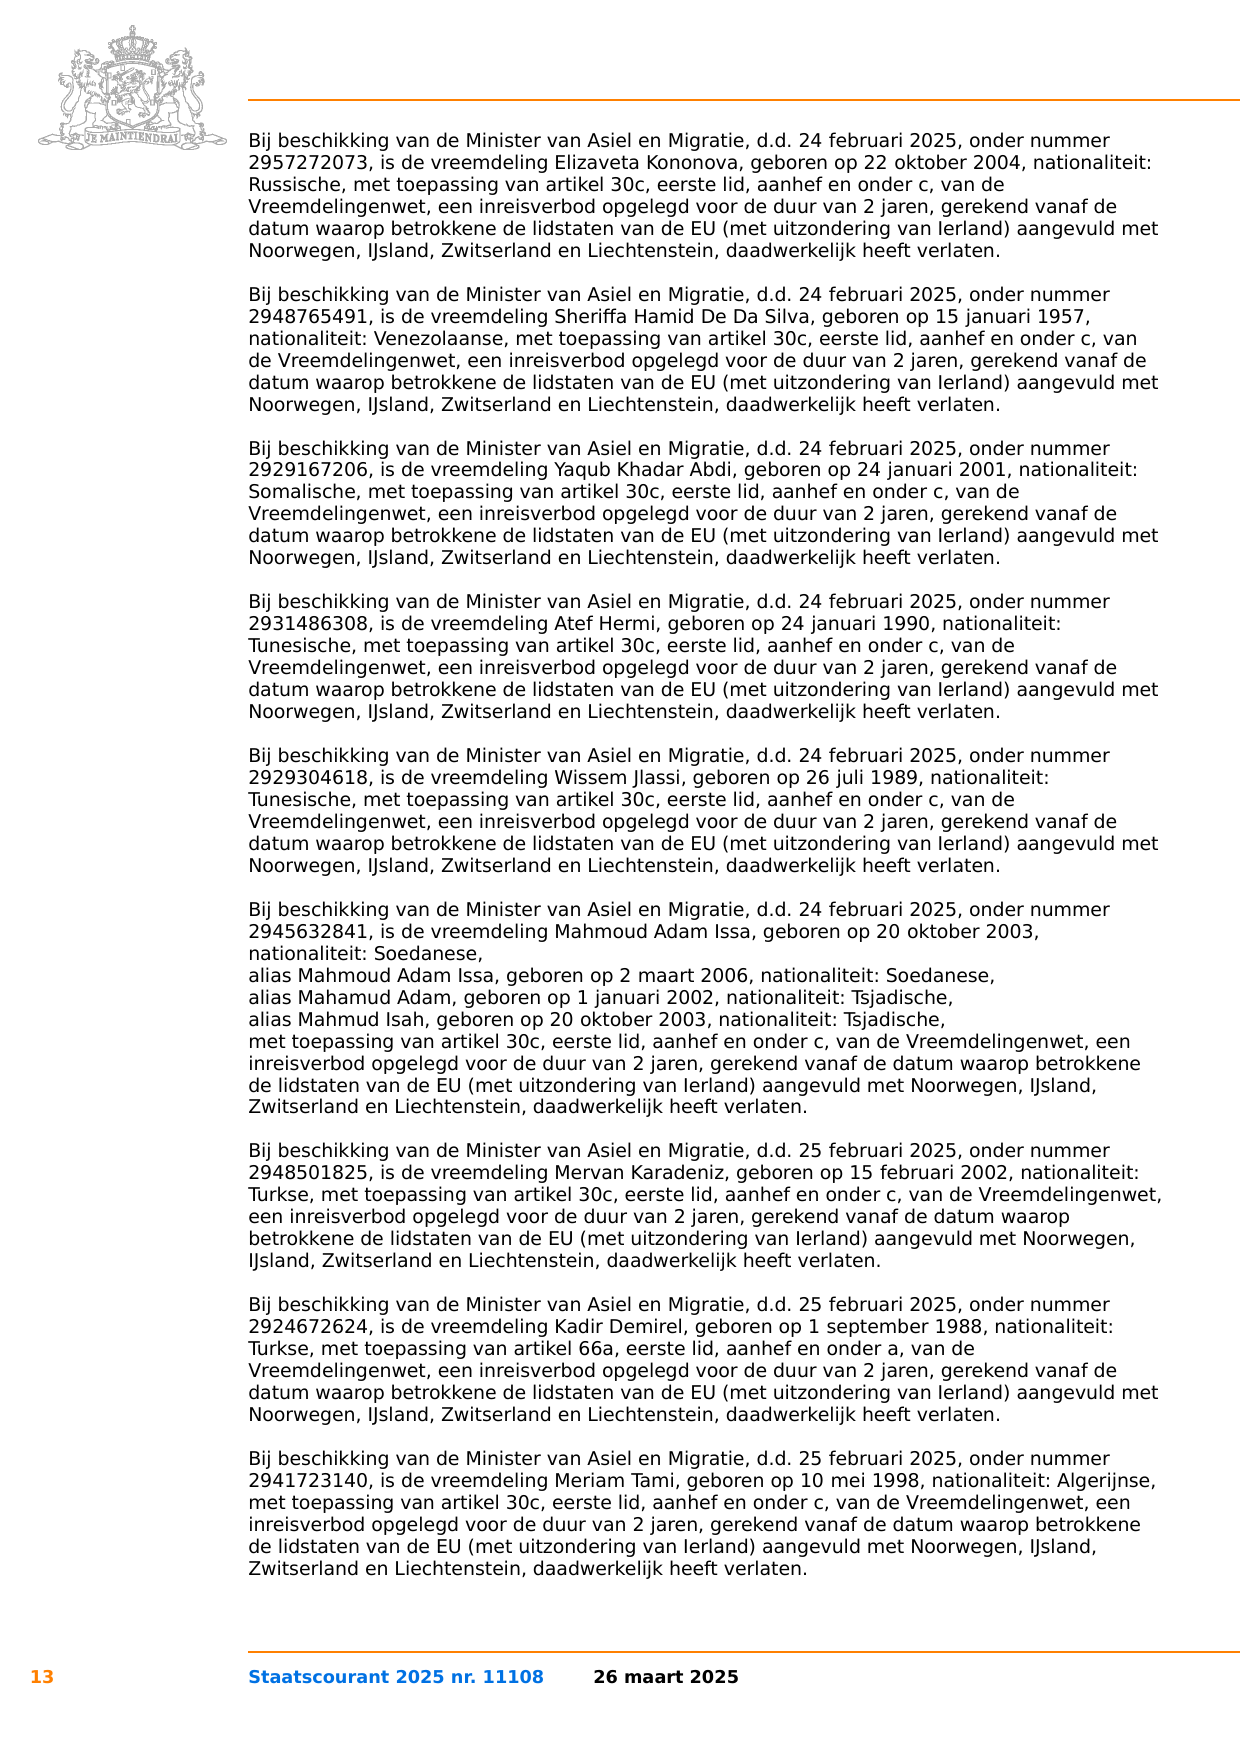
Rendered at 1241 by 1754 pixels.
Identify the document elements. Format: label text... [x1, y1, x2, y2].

text Bij beschikking van de Minister van Asiel en Migratie, d.d. 24 februari 2025, onder nummer 2948765491, is de vreemdeling Sheriffa Hamid De Da Silva, geboren op 15 januari 1957, nationaliteit: Venezolaanse, met toepassing van artikel 30c, eerste lid, aanhef en onder c, van de Vreemdelingenwet, een inreisverbod opgelegd voor de duur van 2 jaren, gerekend vanaf de datum waarop betrokkene de lidstaten van de EU (met uitzondering van Ierland) aangevuld met Noorwegen, IJsland, Zwitserland en Liechtenstein, daadwerkelijk heeft verlaten. [248, 284, 1163, 416]
text Bij beschikking van de Minister van Asiel en Migratie, d.d. 24 februari 2025, onder nummer 2929304618, is de vreemdeling Wissem Jlassi, geboren op 26 juli 1989, nationaliteit: Tunesische, met toepassing van artikel 30c, eerste lid, aanhef en onder c, van de Vreemdelingenwet, een inreisverbod opgelegd voor de duur van 2 jaren, gerekend vanaf de datum waarop betrokkene de lidstaten van de EU (met uitzondering van Ierland) aangevuld met Noorwegen, IJsland, Zwitserland en Liechtenstein, daadwerkelijk heeft verlaten. [248, 745, 1163, 877]
text alias Mahmud Isah, geboren op 20 oktober 2003, nationaliteit: Tsjadische, [248, 1008, 1163, 1031]
picture [38, 25, 227, 150]
text Bij beschikking van de Minister van Asiel en Migratie, d.d. 25 februari 2025, onder nummer 2941723140, is de vreemdeling Meriam Tami, geboren op 10 mei 1998, nationaliteit: Algerijnse, met toepassing van artikel 30c, eerste lid, aanhef en onder c, van de Vreemdelingenwet, een inreisverbod opgelegd voor de duur van 2 jaren, gerekend vanaf de datum waarop betrokkene de lidstaten van de EU (met uitzondering van Ierland) aangevuld met Noorwegen, IJsland, Zwitserland en Liechtenstein, daadwerkelijk heeft verlaten. [248, 1448, 1163, 1580]
text Bij beschikking van de Minister van Asiel en Migratie, d.d. 24 februari 2025, onder nummer 2929167206, is de vreemdeling Yaqub Khadar Abdi, geboren op 24 januari 2001, nationaliteit: Somalische, met toepassing van artikel 30c, eerste lid, aanhef en onder c, van de Vreemdelingenwet, een inreisverbod opgelegd voor de duur van 2 jaren, gerekend vanaf de datum waarop betrokkene de lidstaten van de EU (met uitzondering van Ierland) aangevuld met Noorwegen, IJsland, Zwitserland en Liechtenstein, daadwerkelijk heeft verlaten. [248, 437, 1163, 569]
text Bij beschikking van de Minister van Asiel en Migratie, d.d. 24 februari 2025, onder nummer 2931486308, is de vreemdeling Atef Hermi, geboren op 24 januari 1990, nationaliteit: Tunesische, met toepassing van artikel 30c, eerste lid, aanhef en onder c, van de Vreemdelingenwet, een inreisverbod opgelegd voor de duur van 2 jaren, gerekend vanaf de datum waarop betrokkene de lidstaten van de EU (met uitzondering van Ierland) aangevuld met Noorwegen, IJsland, Zwitserland en Liechtenstein, daadwerkelijk heeft verlaten. [248, 591, 1163, 723]
text Bij beschikking van de Minister van Asiel en Migratie, d.d. 24 februari 2025, onder nummer 2945632841, is de vreemdeling Mahmoud Adam Issa, geboren op 20 oktober 2003, nationaliteit: Soedanese, [248, 899, 1163, 964]
text Bij beschikking van de Minister van Asiel en Migratie, d.d. 25 februari 2025, onder nummer 2948501825, is de vreemdeling Mervan Karadeniz, geboren op 15 februari 2002, nationaliteit: Turkse, met toepassing van artikel 30c, eerste lid, aanhef en onder c, van de Vreemdelingenwet, een inreisverbod opgelegd voor de duur van 2 jaren, gerekend vanaf de datum waarop betrokkene de lidstaten van de EU (met uitzondering van Ierland) aangevuld met Noorwegen, IJsland, Zwitserland en Liechtenstein, daadwerkelijk heeft verlaten. [248, 1140, 1163, 1272]
text alias Mahamud Adam, geboren op 1 januari 2002, nationaliteit: Tsjadische, [248, 987, 1163, 1008]
text Bij beschikking van de Minister van Asiel en Migratie, d.d. 25 februari 2025, onder nummer 2924672624, is de vreemdeling Kadir Demirel, geboren op 1 september 1988, nationaliteit: Turkse, met toepassing van artikel 66a, eerste lid, aanhef en onder a, van de Vreemdelingenwet, een inreisverbod opgelegd voor de duur van 2 jaren, gerekend vanaf de datum waarop betrokkene de lidstaten van de EU (met uitzondering van Ierland) aangevuld met Noorwegen, IJsland, Zwitserland en Liechtenstein, daadwerkelijk heeft verlaten. [248, 1294, 1163, 1426]
text met toepassing van artikel 30c, eerste lid, aanhef en onder c, van de Vreemdelingenwet, een inreisverbod opgelegd voor de duur van 2 jaren, gerekend vanaf de datum waarop betrokkene de lidstaten van de EU (met uitzondering van Ierland) aangevuld met Noorwegen, IJsland, Zwitserland en Liechtenstein, daadwerkelijk heeft verlaten. [248, 1031, 1163, 1118]
text Bij beschikking van de Minister van Asiel en Migratie, d.d. 24 februari 2025, onder nummer 2957272073, is de vreemdeling Elizaveta Kononova, geboren op 22 oktober 2004, nationaliteit: Russische, met toepassing van artikel 30c, eerste lid, aanhef en onder c, van de Vreemdelingenwet, een inreisverbod opgelegd voor de duur van 2 jaren, gerekend vanaf de datum waarop betrokkene de lidstaten van de EU (met uitzondering van Ierland) aangevuld met Noorwegen, IJsland, Zwitserland en Liechtenstein, daadwerkelijk heeft verlaten. [248, 130, 1163, 262]
text alias Mahmoud Adam Issa, geboren op 2 maart 2006, nationaliteit: Soedanese, [248, 964, 1163, 987]
